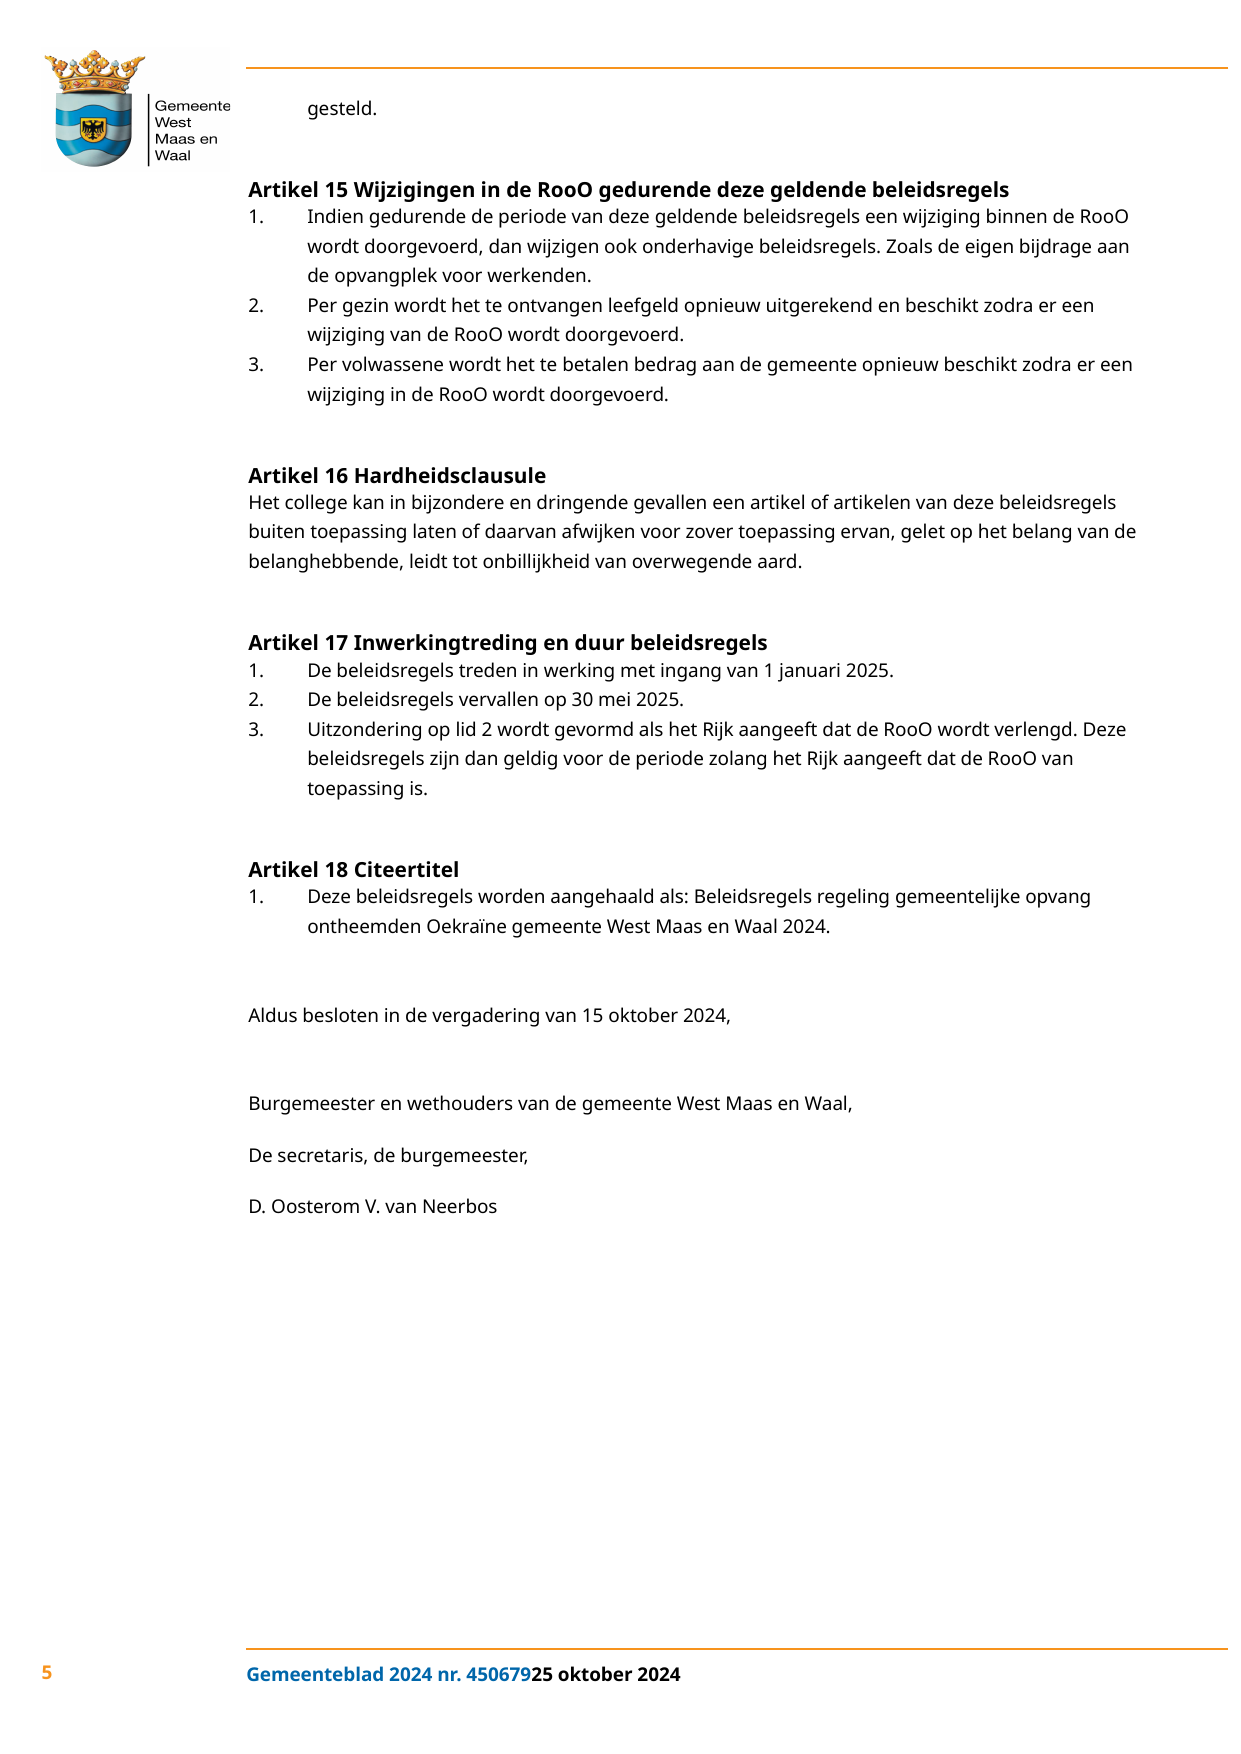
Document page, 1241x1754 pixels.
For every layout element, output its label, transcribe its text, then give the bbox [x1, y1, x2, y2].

list Per gezin wordt het te ontvangen leefgeld opnieuw uitgerekend en beschikt zodra er een wijziging van de RooO wordt doorgevoerd. [248, 292, 1152, 347]
text Artikel 15 Wijzigingen in de RooO gedurende deze geldende beleidsregels [248, 175, 1152, 203]
list gesteld. [248, 95, 1152, 121]
text Het college kan in bijzondere en dringende gevallen een artikel of artikelen van deze beleidsregels buiten toepassing laten of daarvan afwijken voor zover toepassing ervan, gelet op het belang van de belanghebbende, leidt tot onbillijkheid van overwegende aard. [248, 489, 1152, 574]
list Uitzondering op lid 2 wordt gevormd als het Rijk aangeeft dat de RooO wordt verlengd. Deze beleidsregels zijn dan geldig voor de periode zolang het Rijk aangeeft dat de RooO van toepassing is. [248, 716, 1152, 801]
text Artikel 18 Citeertitel [248, 855, 1152, 883]
list De beleidsregels treden in werking met ingang van 1 januari 2025. [248, 657, 1152, 682]
text Aldus besloten in de vergadering van 15 oktober 2024, [248, 1002, 1152, 1028]
list De beleidsregels vervallen op 30 mei 2025. [248, 686, 1152, 712]
list Indien gedurende de periode van deze geldende beleidsregels een wijziging binnen de RooO wordt doorgevoerd, dan wijzigen ook onderhavige beleidsregels. Zoals de eigen bijdrage aan de opvangplek voor werkenden. [248, 203, 1152, 288]
picture [41, 47, 231, 172]
text D. Oosterom V. van Neerbos [248, 1193, 1152, 1219]
list Deze beleidsregels worden aangehaald als: Beleidsregels regeling gemeentelijke opvang ontheemden Oekraïne gemeente West Maas en Waal 2024. [248, 883, 1152, 939]
text De secretaris, de burgemeester, [248, 1142, 1152, 1168]
text Burgemeester en wethouders van de gemeente West Maas en Waal, [248, 1091, 1152, 1116]
text Artikel 17 Inwerkingtreding en duur beleidsregels [248, 628, 1152, 657]
text Artikel 16 Hardheidsclausule [248, 461, 1152, 489]
list Per volwassene wordt het te betalen bedrag aan de gemeente opnieuw beschikt zodra er een wijziging in de RooO wordt doorgevoerd. [248, 351, 1152, 406]
